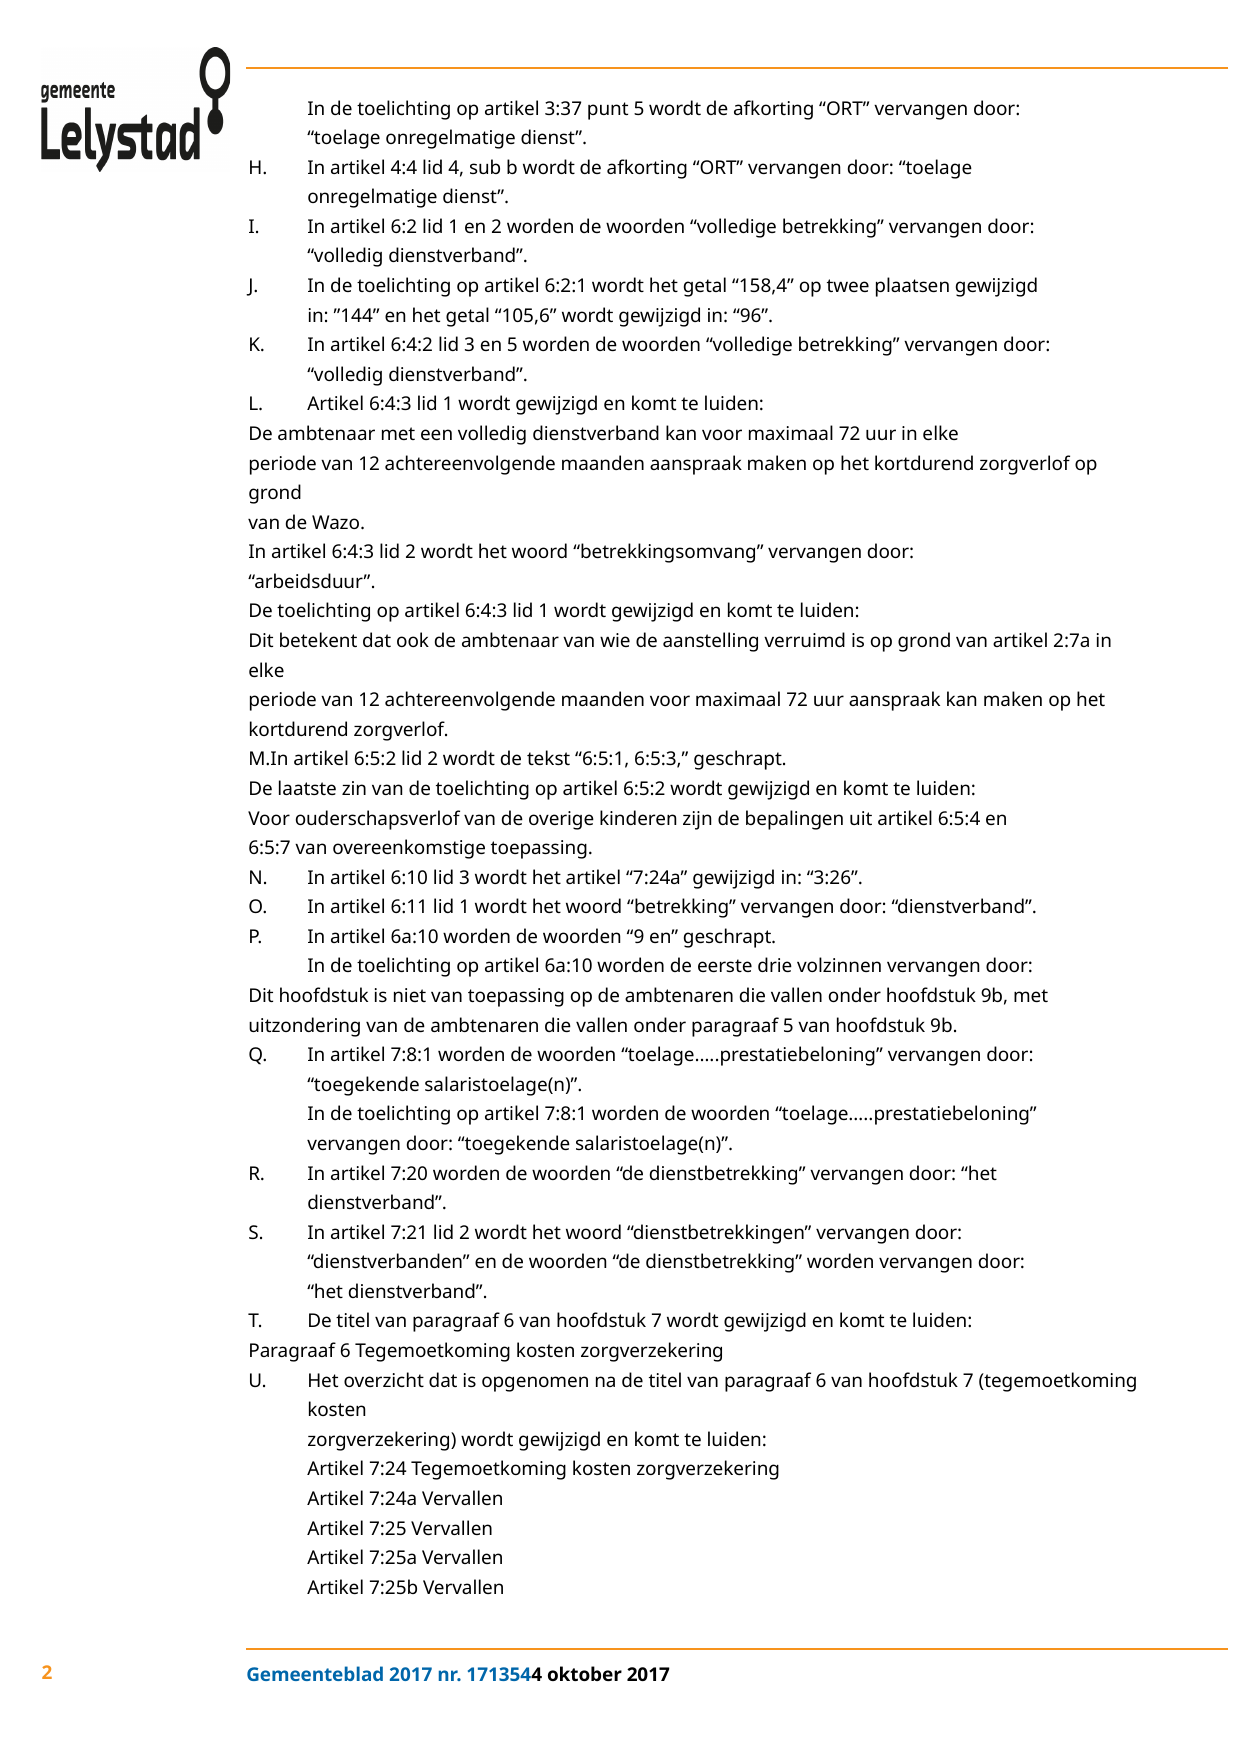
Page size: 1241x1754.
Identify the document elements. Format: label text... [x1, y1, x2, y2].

list Artikel 7:25b Vervallen [248, 1574, 1152, 1600]
text De ambtenaar met een volledig dienstverband kan voor maximaal 72 uur in elke [248, 420, 1152, 446]
list In artikel 6a:10 worden de woorden “9 en” geschrapt. [248, 923, 1152, 949]
text periode van 12 achtereenvolgende maanden voor maximaal 72 uur aanspraak kan maken op het [248, 686, 1152, 712]
list In artikel 4:4 lid 4, sub b wordt de afkorting “ORT” vervangen door: “toelage [248, 154, 1152, 180]
list “dienstverbanden” en de woorden “de dienstbetrekking” worden vervangen door: [248, 1248, 1152, 1274]
list Artikel 7:25a Vervallen [248, 1544, 1152, 1570]
list In artikel 7:20 worden de woorden “de dienstbetrekking” vervangen door: “het [248, 1160, 1152, 1186]
text kortdurend zorgverlof. [248, 716, 1152, 742]
text Dit hoofdstuk is niet van toepassing op de ambtenaren die vallen onder hoofdstuk 9b, met uitzondering van de ambtenaren die vallen onder paragraaf 5 van hoofdstuk 9b. [248, 982, 1152, 1038]
list In artikel 6:11 lid 1 wordt het woord “betrekking” vervangen door: “dienstverband”. [248, 893, 1152, 919]
list “volledig dienstverband”. [248, 361, 1152, 387]
list In artikel 6:4:2 lid 3 en 5 worden de woorden “volledige betrekking” vervangen door: [248, 331, 1152, 357]
text van de Wazo. [248, 509, 1152, 535]
text Paragraaf 6 Tegemoetkoming kosten zorgverzekering [248, 1337, 1152, 1363]
text periode van 12 achtereenvolgende maanden aanspraak maken op het kortdurend zorgverlof op grond [248, 450, 1152, 505]
list In artikel 7:8:1 worden de woorden “toelage…..prestatiebeloning” vervangen door: [248, 1041, 1152, 1067]
list vervangen door: “toegekende salaristoelage(n)”. [248, 1130, 1152, 1156]
list Artikel 6:4:3 lid 1 wordt gewijzigd en komt te luiden: [248, 391, 1152, 416]
list “toelage onregelmatige dienst”. [248, 124, 1152, 150]
list De titel van paragraaf 6 van hoofdstuk 7 wordt gewijzigd en komt te luiden: [248, 1308, 1152, 1333]
list In artikel 7:21 lid 2 wordt het woord “dienstbetrekkingen” vervangen door: [248, 1219, 1152, 1245]
text In artikel 6:4:3 lid 2 wordt het woord “betrekkingsomvang” vervangen door: [248, 538, 1152, 564]
list In de toelichting op artikel 7:8:1 worden de woorden “toelage…..prestatiebeloning” [248, 1101, 1152, 1126]
list in: ”144” en het getal “105,6” wordt gewijzigd in: “96”. [248, 302, 1152, 328]
list In de toelichting op artikel 6a:10 worden de eerste drie volzinnen vervangen door: [248, 953, 1152, 978]
list Het overzicht dat is opgenomen na de titel van paragraaf 6 van hoofdstuk 7 (tegemoetkoming kosten [248, 1367, 1152, 1422]
list Artikel 7:24 Tegemoetkoming kosten zorgverzekering [248, 1456, 1152, 1481]
list In de toelichting op artikel 3:37 punt 5 wordt de afkorting “ORT” vervangen door: [248, 95, 1152, 121]
text Voor ouderschapsverlof van de overige kinderen zijn de bepalingen uit artikel 6:5:4 en [248, 805, 1152, 831]
list Artikel 7:25 Vervallen [248, 1515, 1152, 1541]
text M.In artikel 6:5:2 lid 2 wordt de tekst “6:5:1, 6:5:3,” geschrapt. [248, 746, 1152, 771]
list Artikel 7:24a Vervallen [248, 1485, 1152, 1511]
text “arbeidsduur”. [248, 568, 1152, 594]
list In artikel 6:2 lid 1 en 2 worden de woorden “volledige betrekking” vervangen door: [248, 213, 1152, 239]
text Dit betekent dat ook de ambtenaar van wie de aanstelling verruimd is op grond van artikel 2:7a in elke [248, 627, 1152, 683]
picture [41, 47, 231, 172]
list In de toelichting op artikel 6:2:1 wordt het getal “158,4” op twee plaatsen gewijzigd [248, 272, 1152, 298]
list “het dienstverband”. [248, 1278, 1152, 1304]
text De toelichting op artikel 6:4:3 lid 1 wordt gewijzigd en komt te luiden: [248, 598, 1152, 623]
list onregelmatige dienst”. [248, 183, 1152, 209]
text De laatste zin van de toelichting op artikel 6:5:2 wordt gewijzigd en komt te luiden: [248, 775, 1152, 801]
list “volledig dienstverband”. [248, 243, 1152, 268]
text 6:5:7 van overeenkomstige toepassing. [248, 834, 1152, 860]
list dienstverband”. [248, 1189, 1152, 1215]
list “toegekende salaristoelage(n)”. [248, 1071, 1152, 1097]
list zorgverzekering) wordt gewijzigd en komt te luiden: [248, 1426, 1152, 1452]
list In artikel 6:10 lid 3 wordt het artikel “7:24a” gewijzigd in: “3:26”. [248, 864, 1152, 890]
